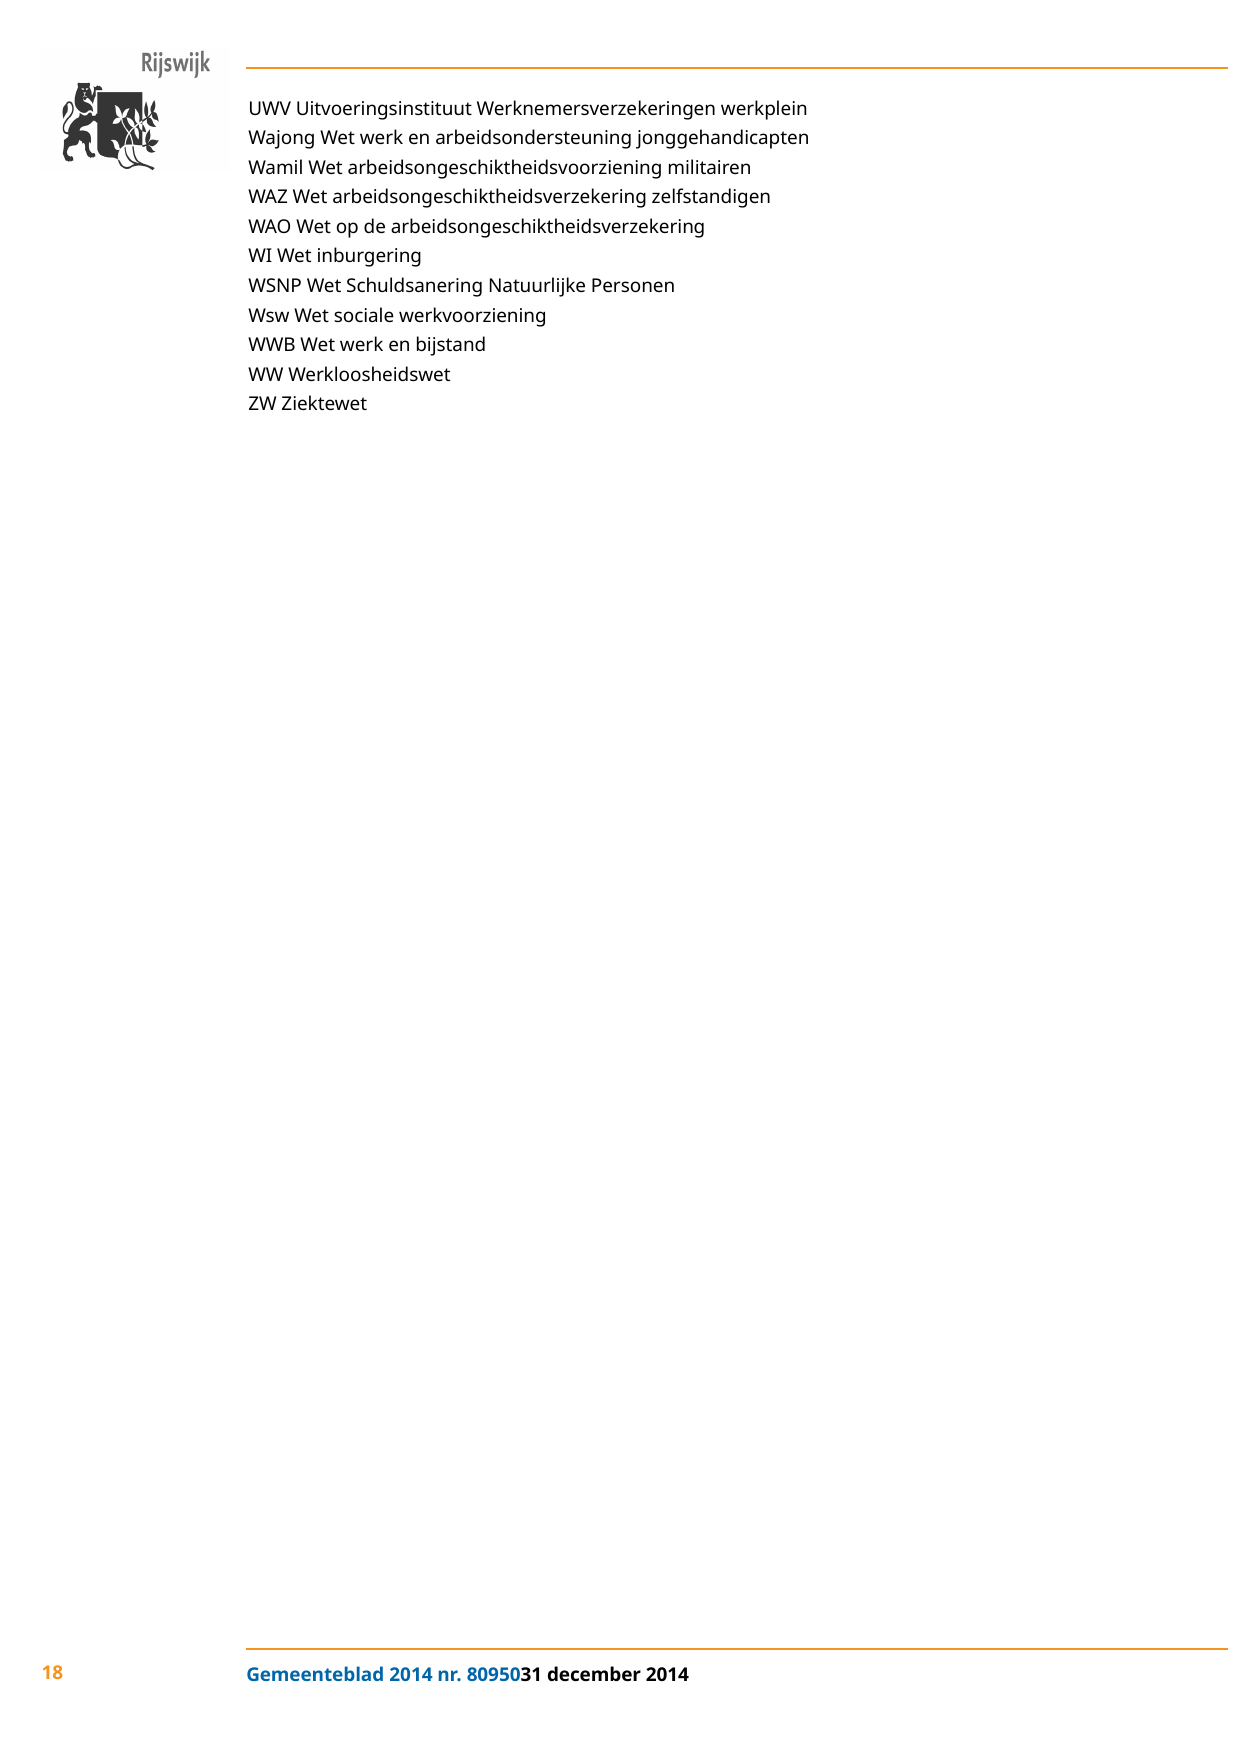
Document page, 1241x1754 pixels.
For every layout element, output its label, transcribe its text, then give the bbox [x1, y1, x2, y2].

picture [41, 47, 231, 172]
text WAO Wet op de arbeidsongeschiktheidsverzekering [248, 213, 1152, 239]
text WW Werkloosheidswet [248, 361, 1152, 387]
text Wajong Wet werk en arbeidsondersteuning jonggehandicapten [248, 124, 1152, 150]
text WSNP Wet Schuldsanering Natuurlijke Personen [248, 272, 1152, 298]
text WWB Wet werk en bijstand [248, 331, 1152, 357]
text Wamil Wet arbeidsongeschiktheidsvoorziening militairen [248, 154, 1152, 180]
text ZW Ziektewet [248, 391, 1152, 416]
text Wsw Wet sociale werkvoorziening [248, 302, 1152, 328]
text UWV Uitvoeringsinstituut Werknemersverzekeringen werkplein [248, 95, 1152, 121]
text WI Wet inburgering [248, 243, 1152, 268]
text WAZ Wet arbeidsongeschiktheidsverzekering zelfstandigen [248, 183, 1152, 209]
